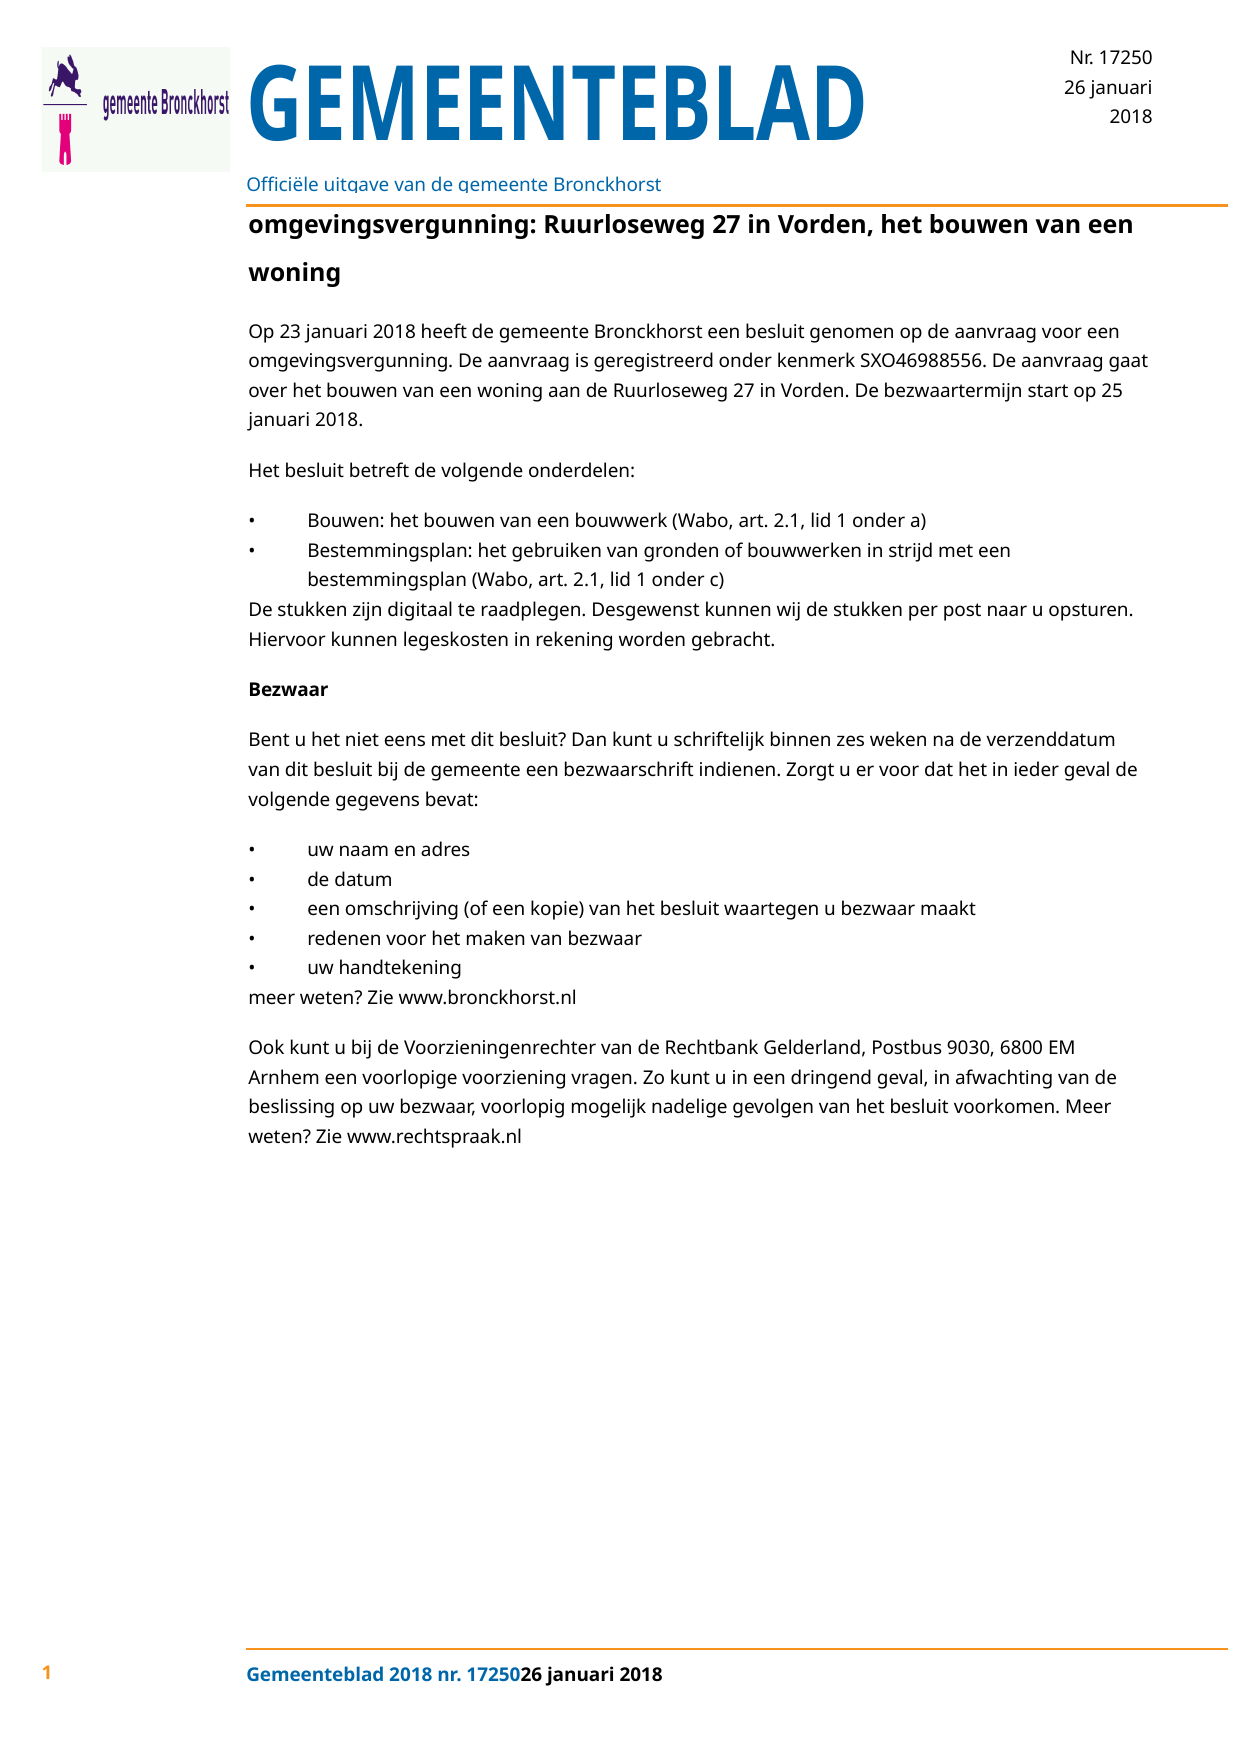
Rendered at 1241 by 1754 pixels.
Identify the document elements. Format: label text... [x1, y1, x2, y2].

list Bouwen: het bouwen van een bouwwerk (Wabo, art. 2.1, lid 1 onder a) [248, 507, 1152, 533]
text Het besluit betreft de volgende onderdelen: [248, 457, 1152, 483]
text Bent u het niet eens met dit besluit? Dan kunt u schriftelijk binnen zes weken na de verzenddatum van dit besluit bij de gemeente een bezwaarschrift indienen. Zorgt u er voor dat het in ieder geval de volgende gegevens bevat: [248, 727, 1152, 812]
text omgevingsvergunning: Ruurloseweg 27 in Vorden, het bouwen van een woning [248, 207, 1152, 288]
list Bestemmingsplan: het gebruiken van gronden of bouwwerken in strijd met een bestemmingsplan (Wabo, art. 2.1, lid 1 onder c) [248, 537, 1152, 592]
text De stukken zijn digitaal te raadplegen. Desgewenst kunnen wij de stukken per post naar u opsturen. Hiervoor kunnen legeskosten in rekening worden gebracht. [248, 596, 1152, 652]
text Op 23 januari 2018 heeft de gemeente Bronckhorst een besluit genomen op de aanvraag voor een omgevingsvergunning. De aanvraag is geregistreerd onder kenmerk SXO46988556. De aanvraag gaat over het bouwen van een woning aan de Ruurloseweg 27 in Vorden. De bezwaartermijn start op 25 januari 2018. [248, 318, 1152, 432]
text meer weten? Zie www.bronckhorst.nl [248, 984, 1152, 1010]
list redenen voor het maken van bezwaar [248, 925, 1152, 951]
list uw handtekening [248, 954, 1152, 980]
text Ook kunt u bij de Voorzieningenrechter van de Rechtbank Gelderland, Postbus 9030, 6800 EM Arnhem een voorlopige voorziening vragen. Zo kunt u in een dringend geval, in afwachting van de beslissing op uw bezwaar, voorlopig mogelijk nadelige gevolgen van het besluit voorkomen. Meer weten? Zie www.rechtspraak.nl [248, 1034, 1152, 1149]
list de datum [248, 866, 1152, 892]
list uw naam en adres [248, 836, 1152, 862]
list een omschrijving (of een kopie) van het besluit waartegen u bezwaar maakt [248, 895, 1152, 921]
text Bezwaar [248, 676, 1152, 702]
picture [41, 47, 231, 172]
